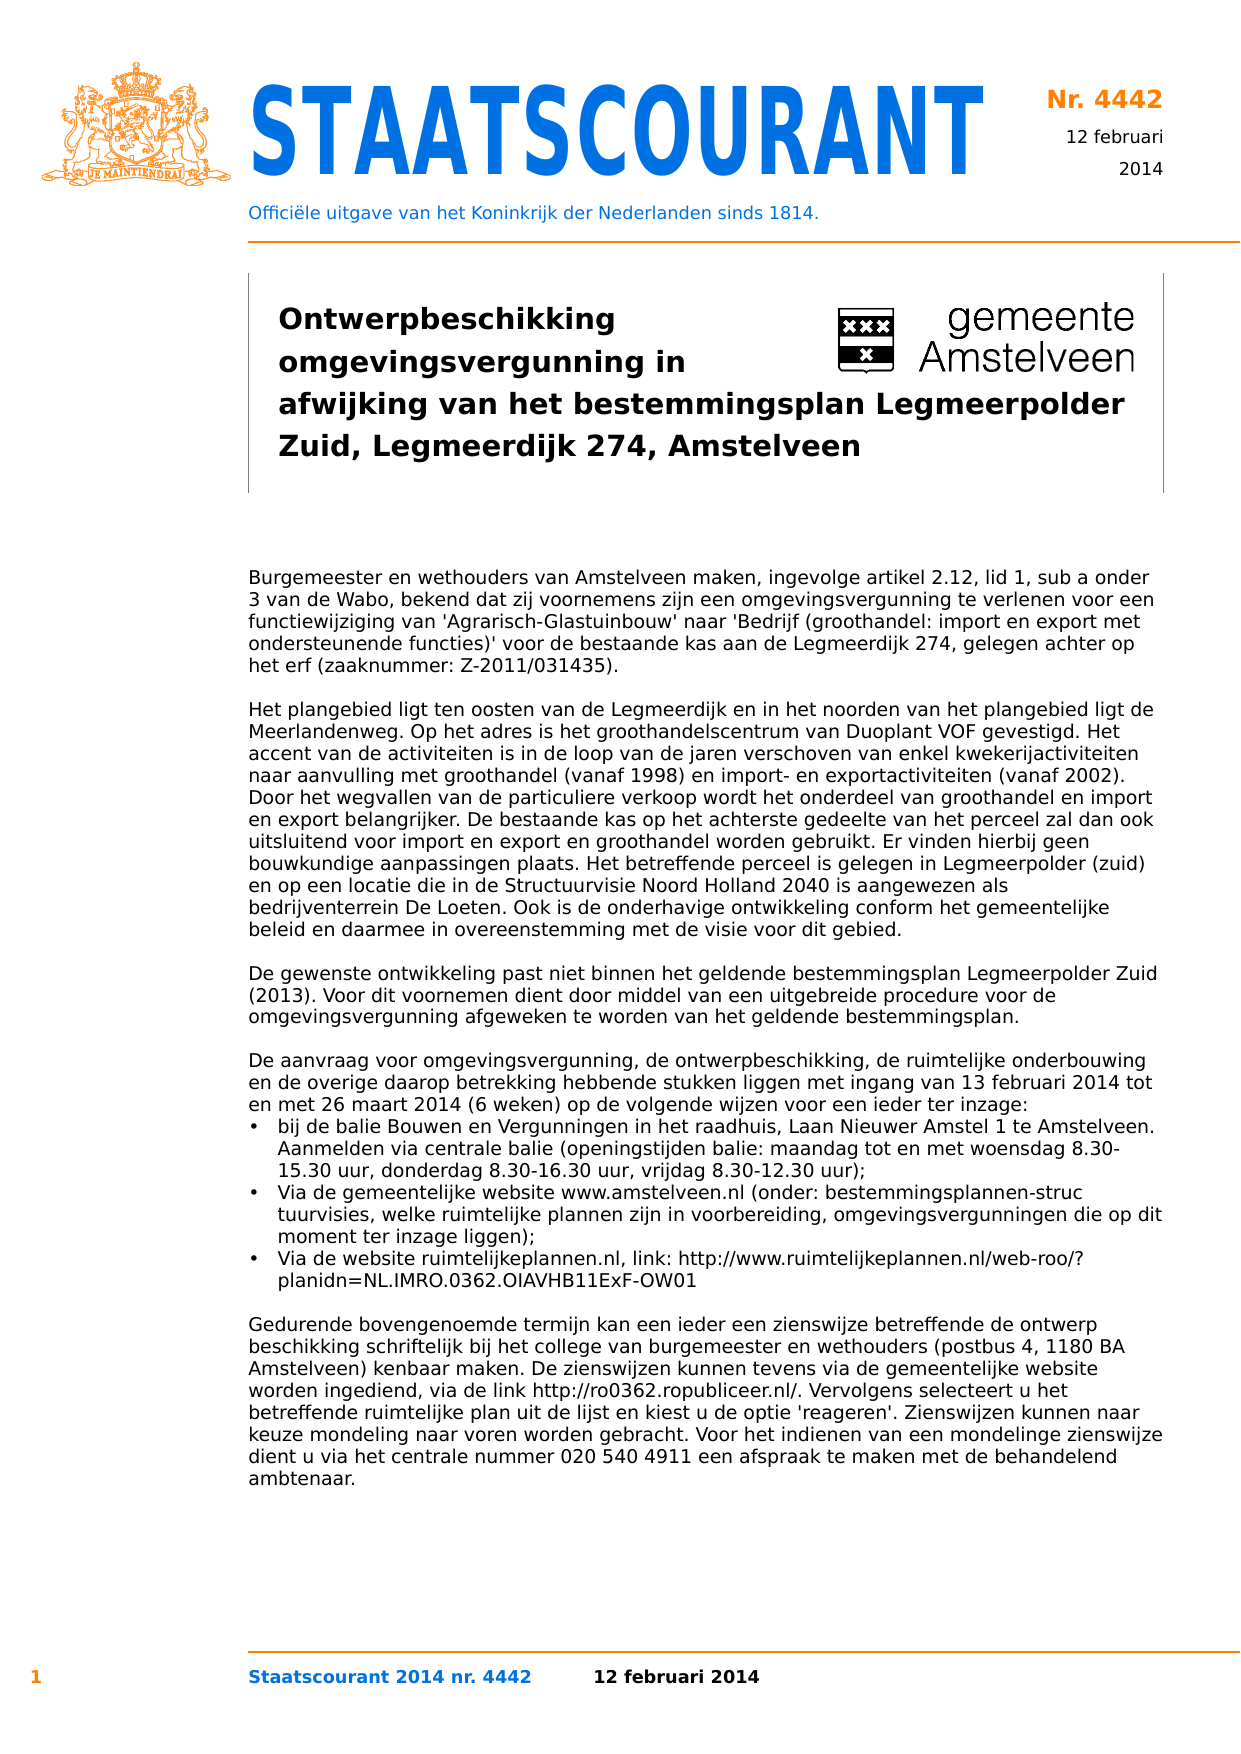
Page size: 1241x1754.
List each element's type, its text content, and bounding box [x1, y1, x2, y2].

text De gewenste ontwikkeling past niet binnen het geldende bestemmingsplan Legmeerpolder Zuid (2013). Voor dit voornemen dient door middel van een uitgebreide procedure voor de omgevingsvergunning afgeweken te worden van het geldende bestemmingsplan. [248, 962, 1163, 1028]
text Burgemeester en wethouders van Amstelveen maken, ingevolge artikel 2.12, lid 1, sub a onder 3 van de Wabo, bekend dat zij voornemens zijn een omgevingsvergunning te verlenen voor een functiewijziging van 'Agrarisch-Glastuinbouw' naar 'Bedrijf (groothandel: import en export met ondersteunende functies)' voor de bestaande kas aan de Legmeerdijk 274, gelegen achter op het erf (zaaknummer: Z-2011/031435). [248, 567, 1163, 677]
table_header Nr. 4442 [998, 62, 1240, 121]
table_cell 12 februari [998, 121, 1240, 153]
text De aanvraag voor omgevingsvergunning, de ontwerpbeschikking, de ruimtelijke onderbouwing en de overige daarop betrekking hebbende stukken liggen met ingang van 13 februari 2014 tot en met 26 maart 2014 (6 weken) op de volgende wijzen voor een ieder ter inzage: [248, 1050, 1163, 1116]
text • Via de gemeentelijke website www.amstelveen.nl (onder: bestemmingsplannen-struc tuurvisies, welke ruimtelijke plannen zijn in voorbereiding, omgevingsvergunningen die op dit moment ter inzage liggen); [248, 1182, 1163, 1248]
table_cell Officiële uitgave van het Koninkrijk der Nederlanden sinds 1814. [248, 203, 1240, 241]
text Het plangebied ligt ten oosten van de Legmeerdijk en in het noorden van het plangebied ligt de Meerlandenweg. Op het adres is het groothandelscentrum van Duoplant VOF gevestigd. Het accent van de activiteiten is in de loop van de jaren verschoven van enkel kwekerijactiviteiten naar aanvulling met groothandel (vanaf 1998) en import- en exportactiviteiten (vanaf 2002). Door het wegvallen van de particuliere verkoop wordt het onderdeel van groothandel en import en export belangrijker. De bestaande kas op het achterste gedeelte van het perceel zal dan ook uitsluitend voor import en export en groothandel worden gebruikt. Er vinden hierbij geen bouwkundige aanpassingen plaats. Het betreffende perceel is gelegen in Legmeerpolder (zuid) en op een locatie die in de Structuurvisie Noord Holland 2040 is aangewezen als bedrijventerrein De Loeten. Ook is de onderhavige ontwikkeling conform het gemeentelijke beleid en daarmee in overeenstemming met de visie voor dit gebied. [248, 699, 1163, 941]
table_cell 2014 [998, 153, 1240, 203]
subtitle Ontwerpbeschikking omgevingsvergunning in afwijking van het bestemmingsplan Legmeerpolder Zuid, Legmeerdijk 274, Amstelveen [249, 273, 1163, 493]
table_header [25, 62, 248, 241]
picture [41, 62, 231, 186]
text • Via de website ruimtelijkeplannen.nl, link: http://www.ruimtelijkeplannen.nl/web-roo/?planidn=NL.IMRO.0362.OIAVHB11ExF-OW01 [248, 1248, 1163, 1292]
picture [838, 302, 1134, 374]
text • bij de balie Bouwen en Vergunningen in het raadhuis, Laan Nieuwer Amstel 1 te Amstelveen. Aanmelden via centrale balie (openingstijden balie: maandag tot en met woensdag 8.30-15.30 uur, donderdag 8.30-16.30 uur, vrijdag 8.30-12.30 uur); [248, 1116, 1163, 1182]
text Gedurende bovengenoemde termijn kan een ieder een zienswijze betreffende de ontwerp beschikking schriftelijk bij het college van burgemeester en wethouders (postbus 4, 1180 BA Amstelveen) kenbaar maken. De zienswijzen kunnen tevens via de gemeentelijke website worden ingediend, via de link http://ro0362.ropubliceer.nl/. Vervolgens selecteert u het betreffende ruimtelijke plan uit de lijst en kiest u de optie 'reageren'. Zienswijzen kunnen naar keuze mondeling naar voren worden gebracht. Voor het indienen van een mondelinge zienswijze dient u via het centrale nummer 020 540 4911 een afspraak te maken met de behandelend ambtenaar. [248, 1314, 1163, 1490]
table_header STAATSCOURANT [248, 62, 998, 203]
